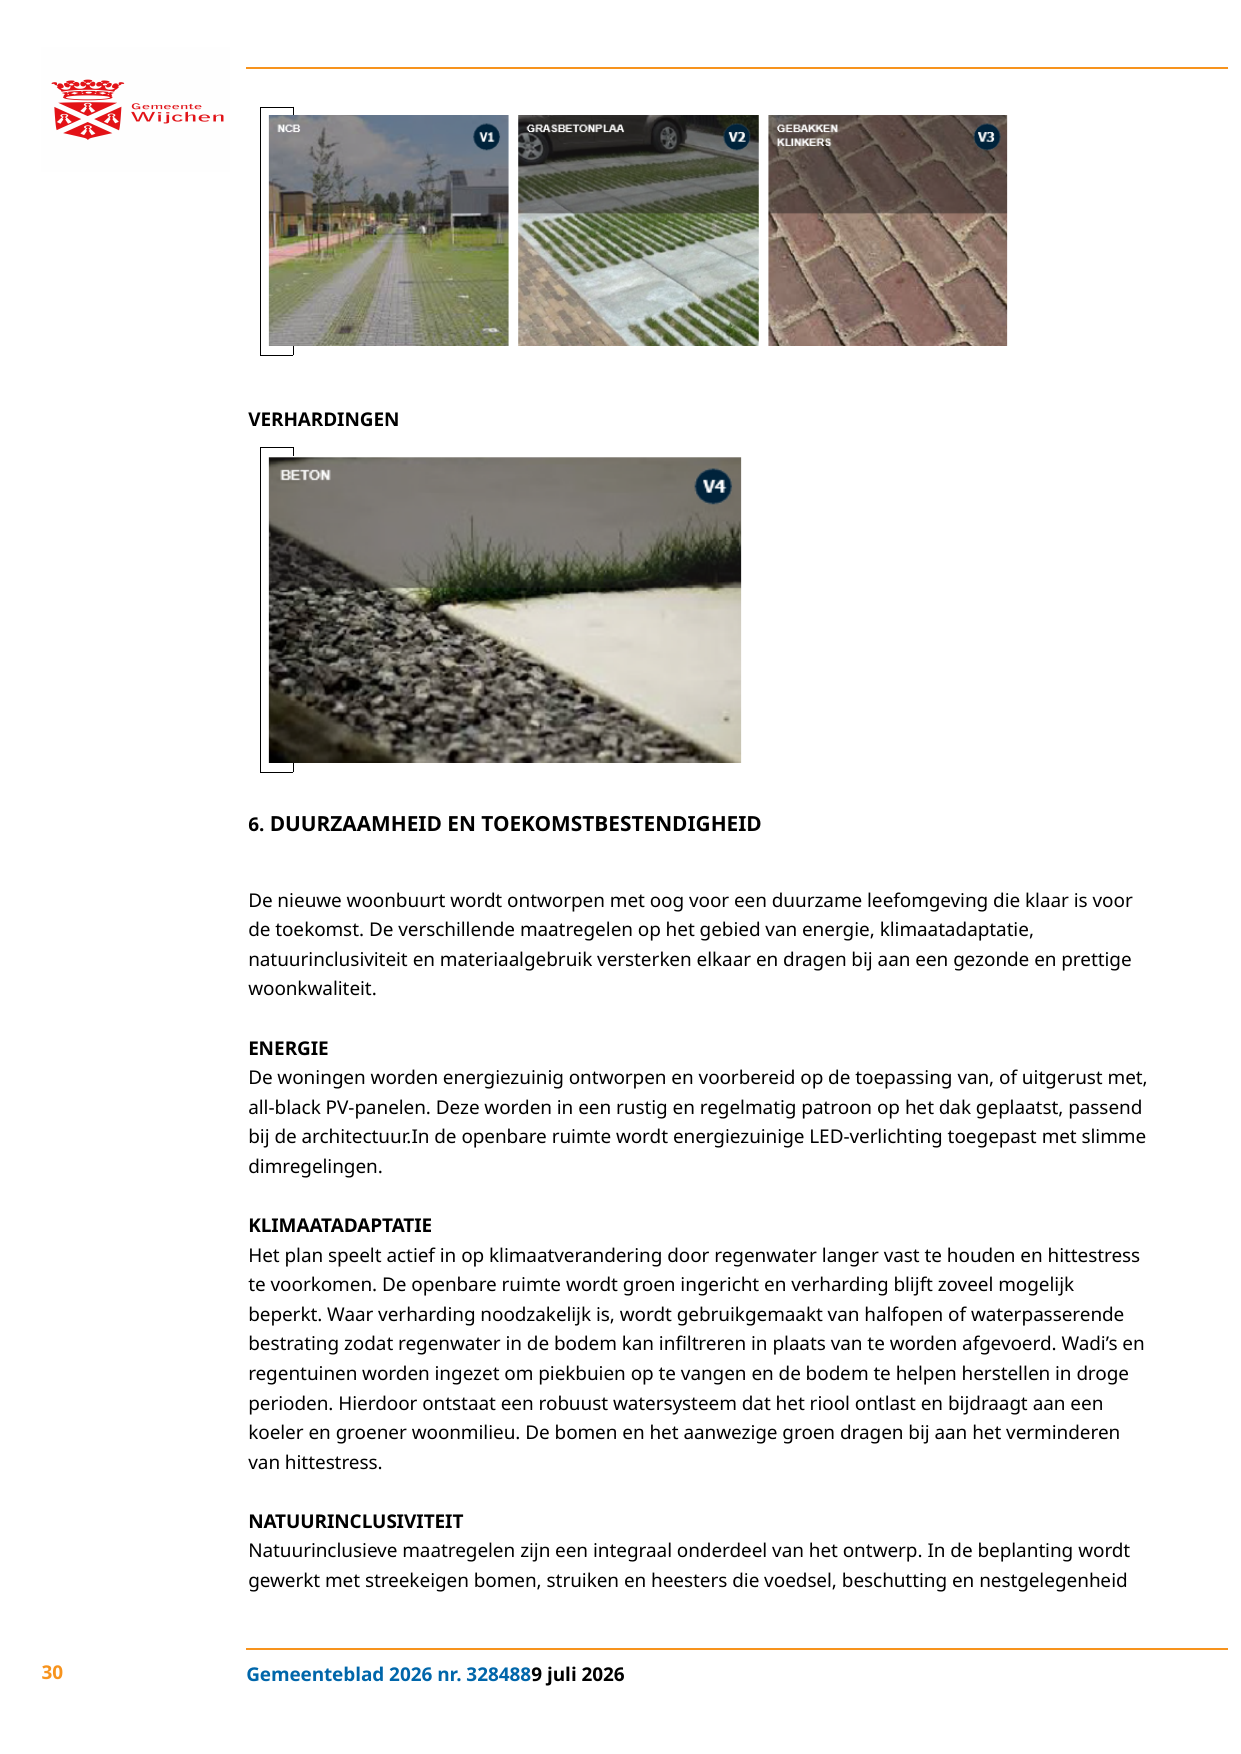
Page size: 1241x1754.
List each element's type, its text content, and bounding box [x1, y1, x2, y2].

picture [268, 115, 1008, 346]
text KLIMAATADAPTATIE [248, 1212, 1152, 1238]
text De woningen worden energiezuinig ontworpen en voorbereid op de toepassing van, of uitgerust met, all-black PV-panelen. Deze worden in een rustig en regelmatig patroon op het dak geplaatst, passend bij de architectuur.In de openbare ruimte wordt energiezuinige LED-verlichting toegepast met slimme dimregelingen. [248, 1064, 1152, 1179]
picture [268, 456, 742, 763]
text NATUURINCLUSIVITEIT [248, 1508, 1152, 1534]
text Natuurinclusieve maatregelen zijn een integraal onderdeel van het ontwerp. In de beplanting wordt gewerkt met streekeigen bomen, struiken en heesters die voedsel, beschutting en nestgelegenheid [248, 1538, 1152, 1593]
text VERHARDINGEN [248, 406, 1152, 432]
text ENERGIE [248, 1035, 1152, 1060]
text 6. DUURZAAMHEID EN TOEKOMSTBESTENDIGHEID [248, 809, 1152, 837]
text Het plan speelt actief in op klimaatverandering door regenwater langer vast te houden en hittestress te voorkomen. De openbare ruimte wordt groen ingericht en verharding blijft zoveel mogelijk beperkt. Waar verharding noodzakelijk is, wordt gebruikgemaakt van halfopen of waterpasserende bestrating zodat regenwater in de bodem kan infiltreren in plaats van te worden afgevoerd. Wadi’s en regentuinen worden ingezet om piekbuien op te vangen en de bodem te helpen herstellen in droge perioden. Hierdoor ontstaat een robuust watersysteem dat het riool ontlast en bijdraagt aan een koeler en groener woonmilieu. De bomen en het aanwezige groen dragen bij aan het verminderen van hittestress. [248, 1242, 1152, 1474]
text De nieuwe woonbuurt wordt ontworpen met oog voor een duurzame leefomgeving die klaar is voor de toekomst. De verschillende maatregelen op het gebied van energie, klimaatadaptatie, natuurinclusiviteit en materiaalgebruik versterken elkaar en dragen bij aan een gezonde en prettige woonkwaliteit. [248, 887, 1152, 1001]
picture [41, 47, 231, 172]
